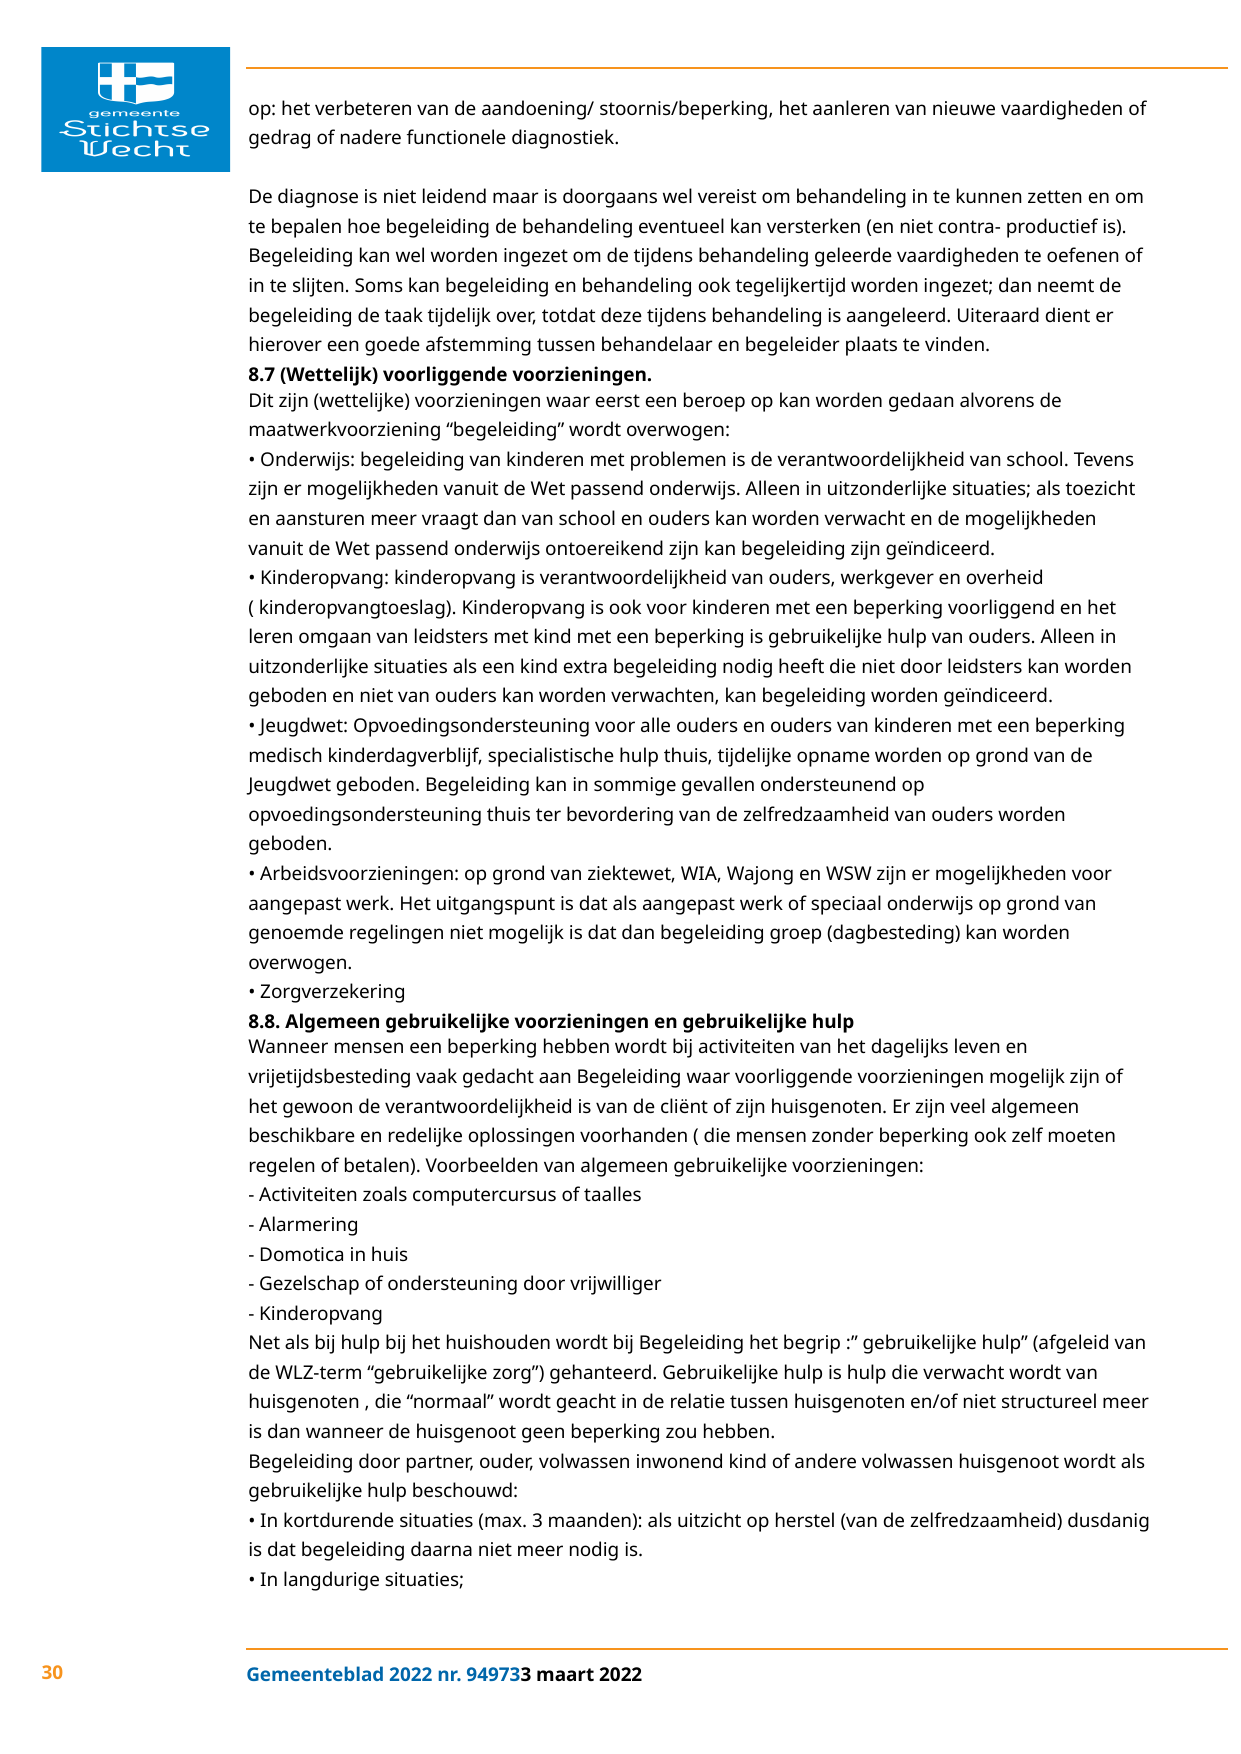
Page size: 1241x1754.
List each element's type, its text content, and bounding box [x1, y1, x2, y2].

text • In langdurige situaties; [248, 1566, 1152, 1592]
text • Arbeidsvoorzieningen: op grond van ziektewet, WIA, Wajong en WSW zijn er mogelijkheden voor aangepast werk. Het uitgangspunt is dat als aangepast werk of speciaal onderwijs op grond van genoemde regelingen niet mogelijk is dat dan begeleiding groep (dagbesteding) kan worden overwogen. [248, 860, 1152, 974]
text De diagnose is niet leidend maar is doorgaans wel vereist om behandeling in te kunnen zetten en om te bepalen hoe begeleiding de behandeling eventueel kan versterken (en niet contra- productief is). Begeleiding kan wel worden ingezet om de tijdens behandeling geleerde vaardigheden te oefenen of in te slijten. Soms kan begeleiding en behandeling ook tegelijkertijd worden ingezet; dan neemt de begeleiding de taak tijdelijk over, totdat deze tijdens behandeling is aangeleerd. Uiteraard dient er hierover een goede afstemming tussen behandelaar en begeleider plaats te vinden. [248, 183, 1152, 357]
text 8.8. Algemeen gebruikelijke voorzieningen en gebruikelijke hulp [248, 1008, 1152, 1034]
text op: het verbeteren van de aandoening/ stoornis/beperking, het aanleren van nieuwe vaardigheden of gedrag of nadere functionele diagnostiek. [248, 95, 1152, 150]
text ( kinderopvangtoeslag). Kinderopvang is ook voor kinderen met een beperking voorliggend en het leren omgaan van leidsters met kind met een beperking is gebruikelijke hulp van ouders. Alleen in uitzonderlijke situaties als een kind extra begeleiding nodig heeft die niet door leidsters kan worden geboden en niet van ouders kan worden verwachten, kan begeleiding worden geïndiceerd. [248, 594, 1152, 708]
text - Activiteiten zoals computercursus of taalles [248, 1182, 1152, 1207]
text • In kortdurende situaties (max. 3 maanden): als uitzicht op herstel (van de zelfredzaamheid) dusdanig is dat begeleiding daarna niet meer nodig is. [248, 1507, 1152, 1562]
picture [99, 63, 135, 101]
text • Zorgverzekering [248, 978, 1152, 1004]
text Dit zijn (wettelijke) voorzieningen waar eerst een beroep op kan worden gedaan alvorens de maatwerkvoorziening “begeleiding” wordt overwogen: [248, 387, 1152, 442]
text Net als bij hulp bij het huishouden wordt bij Begeleiding het begrip :” gebruikelijke hulp” (afgeleid van de WLZ-term “gebruikelijke zorg”) gehanteerd. Gebruikelijke hulp is hulp die verwacht wordt van huisgenoten , die “normaal” wordt geacht in de relatie tussen huisgenoten en/of niet structureel meer is dan wanneer de huisgenoot geen beperking zou hebben. [248, 1329, 1152, 1444]
text - Domotica in huis [248, 1241, 1152, 1267]
text • Onderwijs: begeleiding van kinderen met problemen is de verantwoordelijkheid van school. Tevens zijn er mogelijkheden vanuit de Wet passend onderwijs. Alleen in uitzonderlijke situaties; als toezicht en aansturen meer vraagt dan van school en ouders kan worden verwacht en de mogelijkheden vanuit de Wet passend onderwijs ontoereikend zijn kan begeleiding zijn geïndiceerd. [248, 446, 1152, 560]
text • Kinderopvang: kinderopvang is verantwoordelijkheid van ouders, werkgever en overheid [248, 564, 1152, 590]
picture [137, 63, 174, 103]
text • Jeugdwet: Opvoedingsondersteuning voor alle ouders en ouders van kinderen met een beperking medisch kinderdagverblijf, specialistische hulp thuis, tijdelijke opname worden op grond van de Jeugdwet geboden. Begeleiding kan in sommige gevallen ondersteunend op opvoedingsondersteuning thuis ter bevordering van de zelfredzaamheid van ouders worden geboden. [248, 712, 1152, 856]
text - Alarmering [248, 1211, 1152, 1237]
text - Gezelschap of ondersteuning door vrijwilliger [248, 1270, 1152, 1296]
text - Kinderopvang [248, 1300, 1152, 1326]
text Wanneer mensen een beperking hebben wordt bij activiteiten van het dagelijks leven en vrijetijdsbesteding vaak gedacht aan Begeleiding waar voorliggende voorzieningen mogelijk zijn of het gewoon de verantwoordelijkheid is van de cliënt of zijn huisgenoten. Er zijn veel algemeen beschikbare en redelijke oplossingen voorhanden ( die mensen zonder beperking ook zelf moeten regelen of betalen). Voorbeelden van algemeen gebruikelijke voorzieningen: [248, 1034, 1152, 1178]
text Begeleiding door partner, ouder, volwassen inwonend kind of andere volwassen huisgenoot wordt als gebruikelijke hulp beschouwd: [248, 1448, 1152, 1503]
text 8.7 (Wettelijk) voorliggende voorzieningen. [248, 361, 1152, 387]
